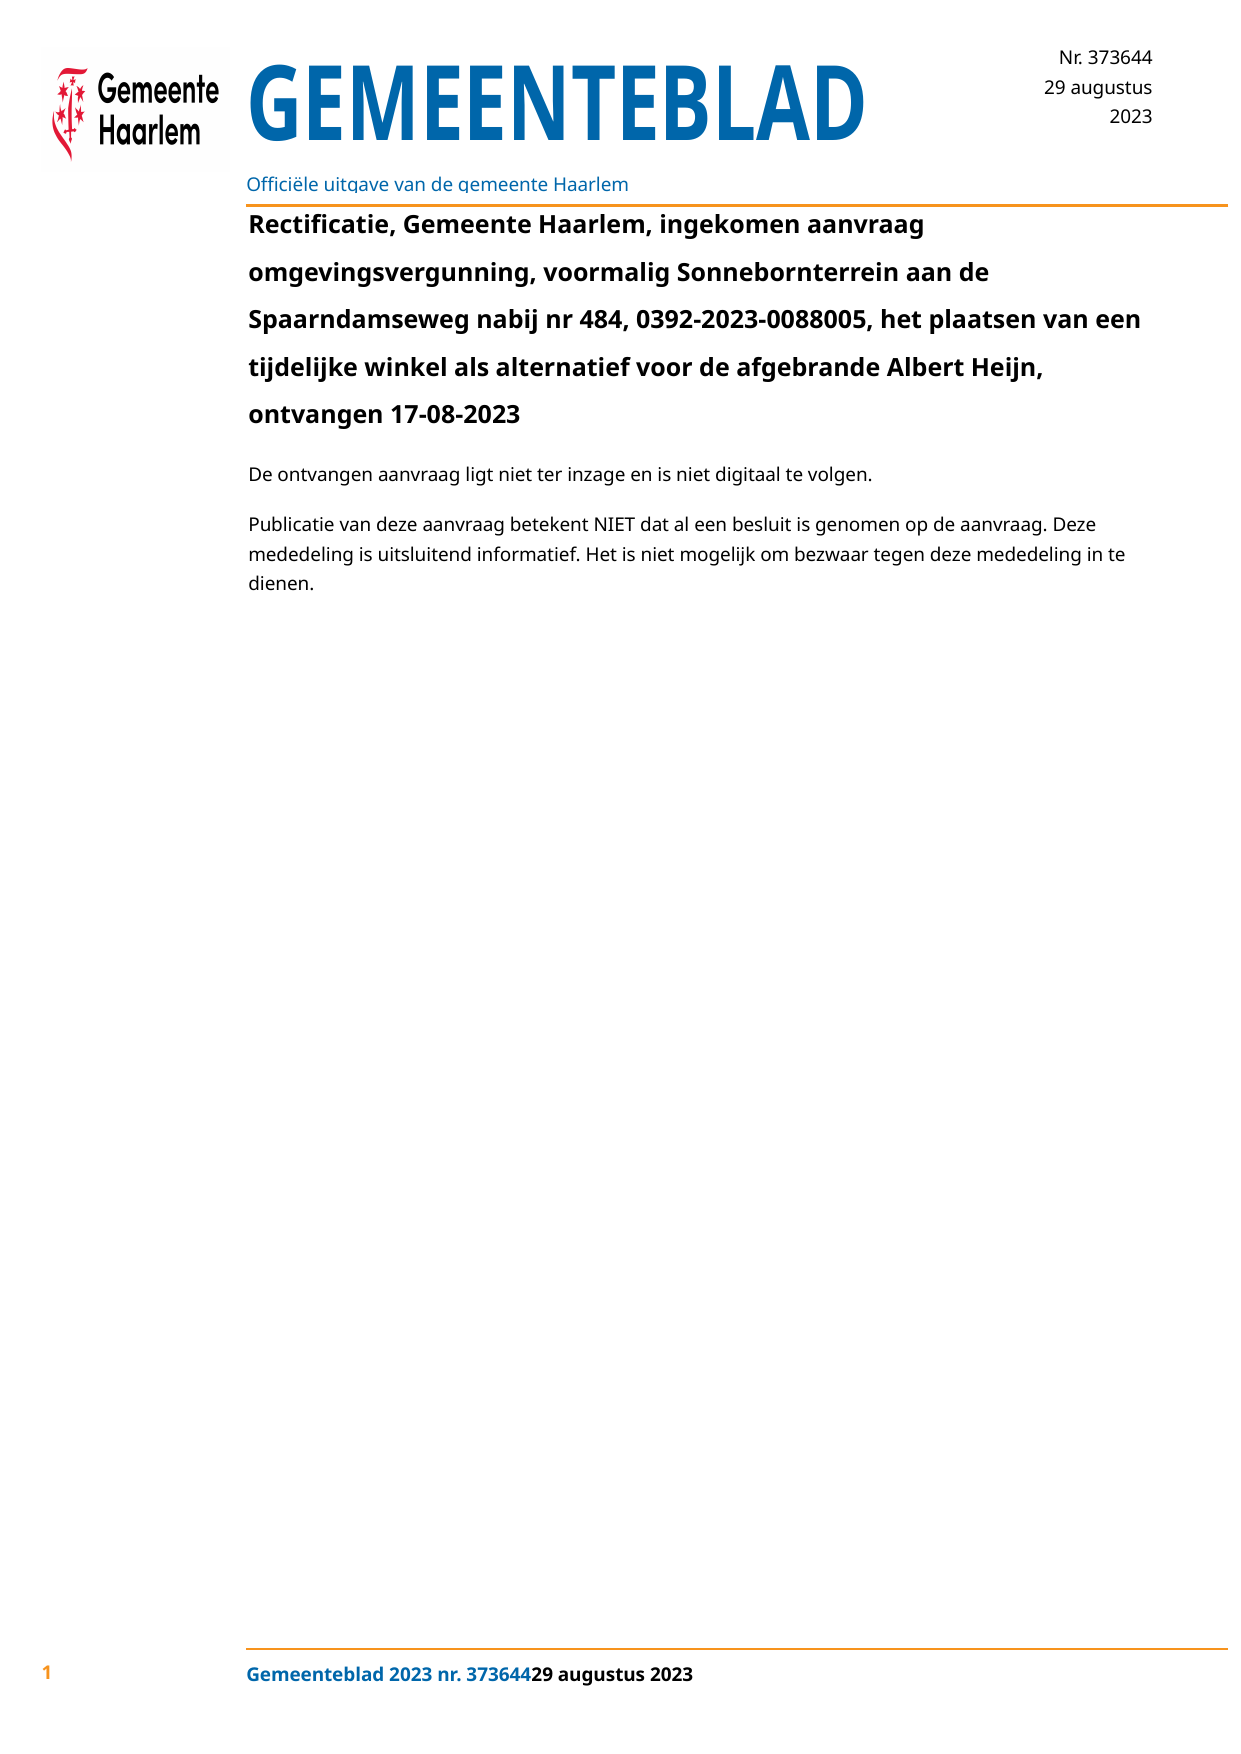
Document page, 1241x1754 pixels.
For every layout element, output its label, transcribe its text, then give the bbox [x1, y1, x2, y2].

text De ontvangen aanvraag ligt niet ter inzage en is niet digitaal te volgen. [248, 461, 1152, 486]
picture [41, 47, 231, 172]
text Rectificatie, Gemeente Haarlem, ingekomen aanvraag omgevingsvergunning, voormalig Sonnebornterrein aan de Spaarndamseweg nabij nr 484, 0392-2023-0088005, het plaatsen van een tijdelijke winkel als alternatief voor de afgebrande Albert Heijn, ontvangen 17-08-2023 [248, 207, 1152, 431]
text Publicatie van deze aanvraag betekent NIET dat al een besluit is genomen op de aanvraag. Deze mededeling is uitsluitend informatief. Het is niet mogelijk om bezwaar tegen deze mededeling in te dienen. [248, 511, 1152, 596]
